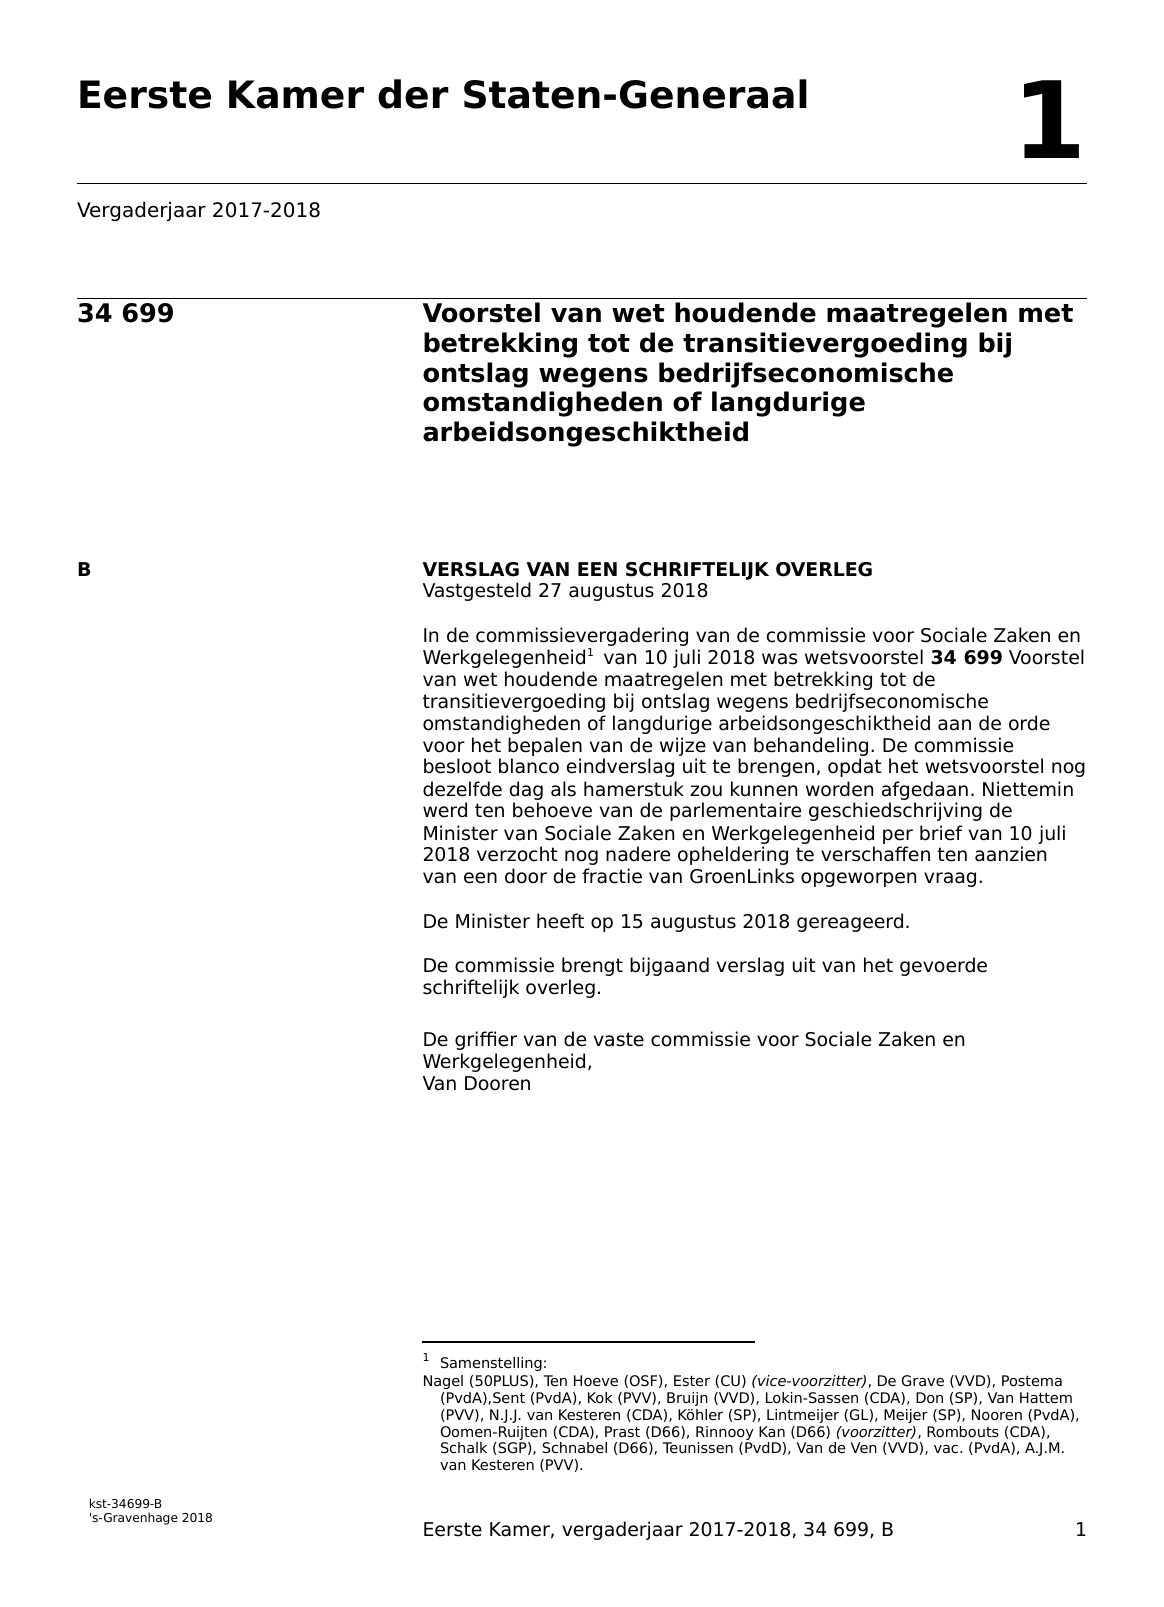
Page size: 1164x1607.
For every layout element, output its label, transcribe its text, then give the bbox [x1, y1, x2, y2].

subtitle B VERSLAG VAN EEN SCHRIFTELIJK OVERLEG [77, 558, 1087, 580]
text Nagel (50PLUS), Ten Hoeve (OSF), Ester (CU) (vice-voorzitter), De Grave (VVD), Postema (PvdA),Sent (PvdA), Kok (PVV), Bruijn (VVD), Lokin-Sassen (CDA), Don (SP), Van Hattem (PVV), N.J.J. van Kesteren (CDA), Köhler (SP), Lintmeijer (GL), Meijer (SP), Nooren (PvdA), Oomen-Ruijten (CDA), Prast (D66), Rinnooy Kan (D66) (voorzitter), Rombouts (CDA), Schalk (SGP), Schnabel (D66), Teunissen (PvdD), Van de Ven (VVD), vac. (PvdA), A.J.M. van Kesteren (PVV). [422, 1373, 1087, 1474]
text 's-Gravenhage 2018 [88, 1511, 323, 1525]
text De commissie brengt bijgaand verslag uit van het gevoerde schriftelijk overleg. [422, 955, 1087, 999]
text De Minister heeft op 15 augustus 2018 gereageerd. [422, 911, 1087, 932]
text In de commissievergadering van de commissie voor Sociale Zaken en Werkgelegenheid van 10 juli 2018 was wetsvoorstel 34 699 Voorstel van wet houdende maatregelen met betrekking tot de transitievergoeding bij ontslag wegens bedrijfseconomische omstandigheden of langdurige arbeidsongeschiktheid aan de orde voor het bepalen van de wijze van behandeling. De commissie besloot blanco eindverslag uit te brengen, opdat het wetsvoorstel nog dezelfde dag als hamerstuk zou kunnen worden afgedaan. Niettemin werd ten behoeve van de parlementaire geschiedschrijving de Minister van Sociale Zaken en Werkgelegenheid per brief van 10 juli 2018 verzocht nog nadere opheldering te verschaffen ten aanzien van een door de fractie van GroenLinks opgeworpen vraag. [422, 624, 1087, 888]
table_cell Vergaderjaar 2017-2018 [77, 184, 1087, 298]
text kst-34699-B [88, 1497, 323, 1511]
subtitle 34 699 Voorstel van wet houdende maatregelen met betrekking tot de transitievergoeding bij ontslag wegens bedrijfseconomische omstandigheden of langdurige arbeidsongeschiktheid [77, 299, 1087, 447]
text Vastgesteld 27 augustus 2018 [422, 580, 1087, 602]
text De griffier van de vaste commissie voor Sociale Zaken en Werkgelegenheid, Van Dooren [422, 1029, 1087, 1094]
table_header 1 [886, 59, 1087, 183]
text Samenstelling: [422, 1351, 1087, 1373]
table_header Eerste Kamer der Staten-Generaal [77, 59, 886, 183]
